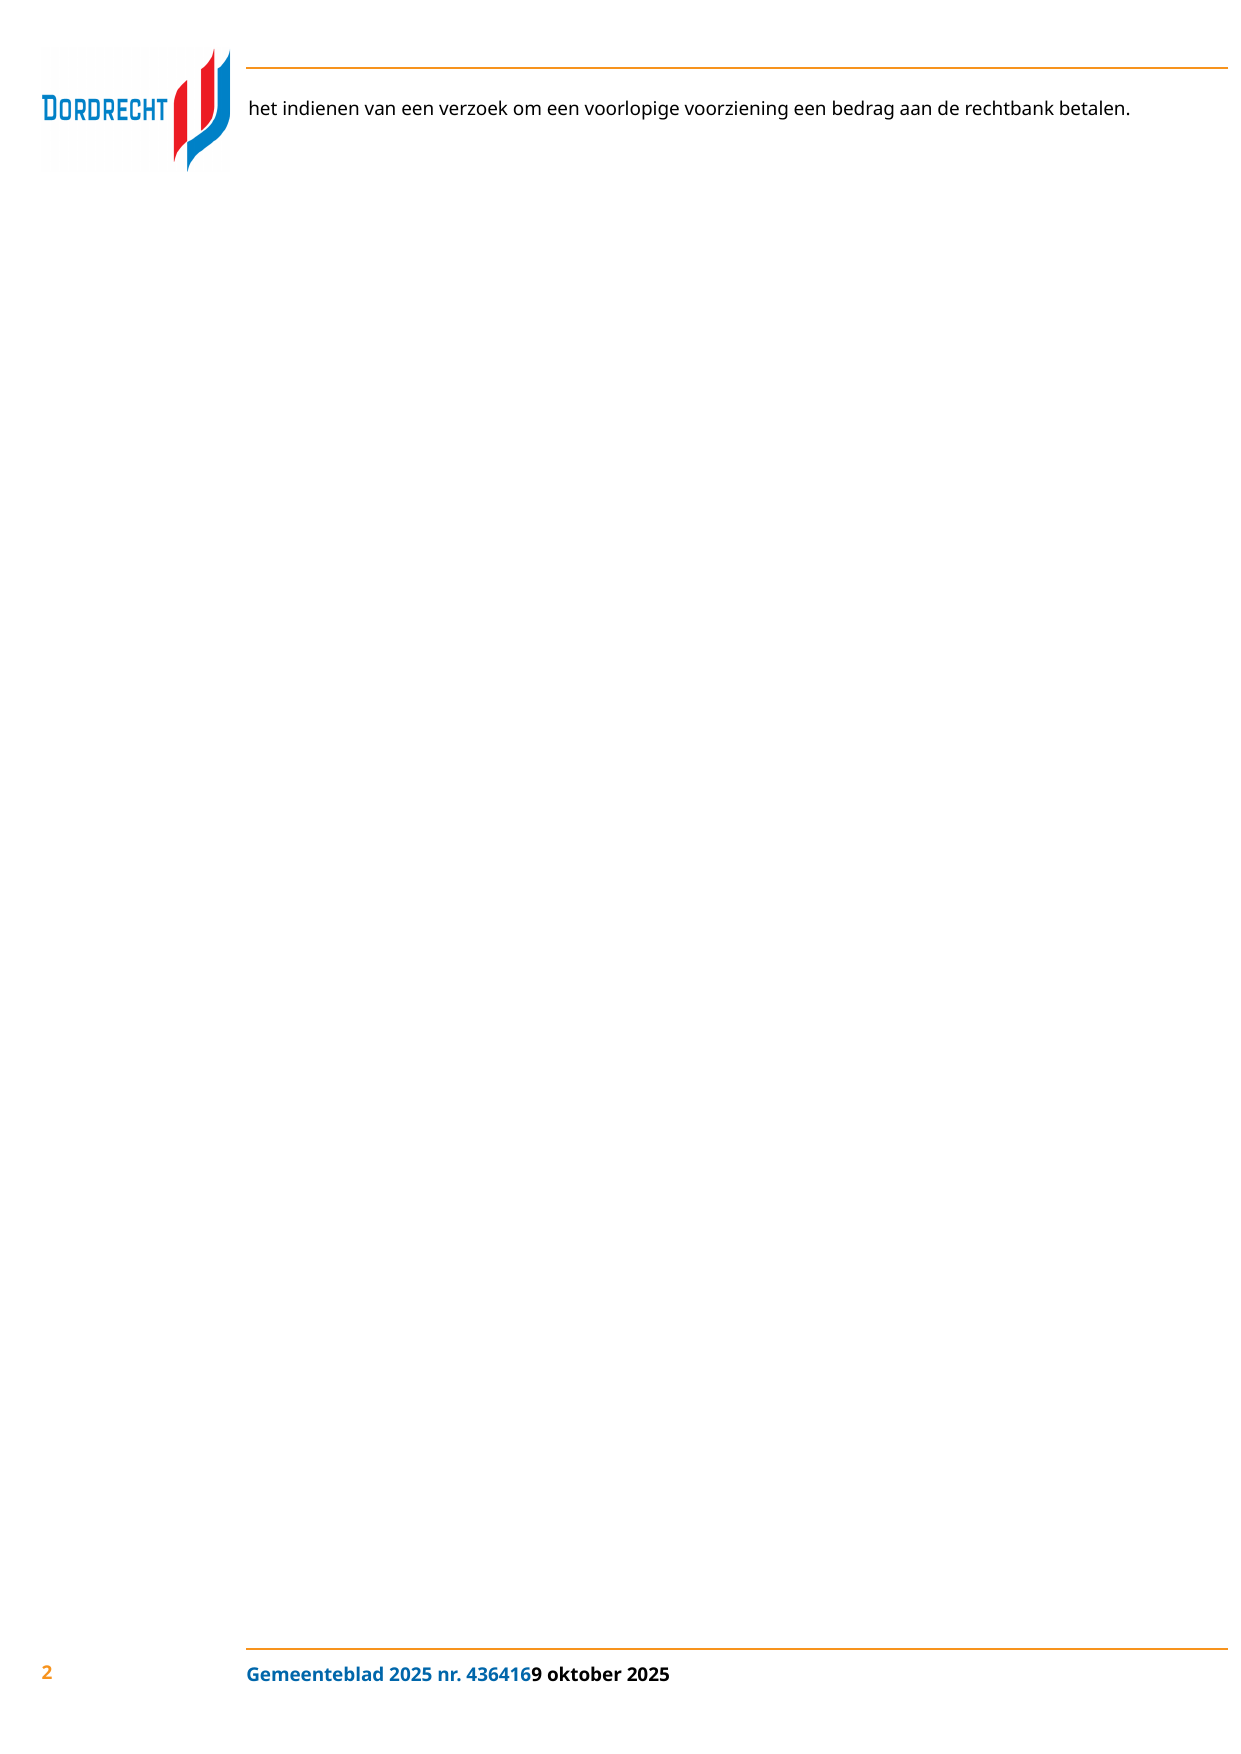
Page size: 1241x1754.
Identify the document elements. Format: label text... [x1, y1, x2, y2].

text het indienen van een verzoek om een voorlopige voorziening een bedrag aan de rechtbank betalen. [248, 95, 1152, 121]
picture [41, 47, 231, 172]
